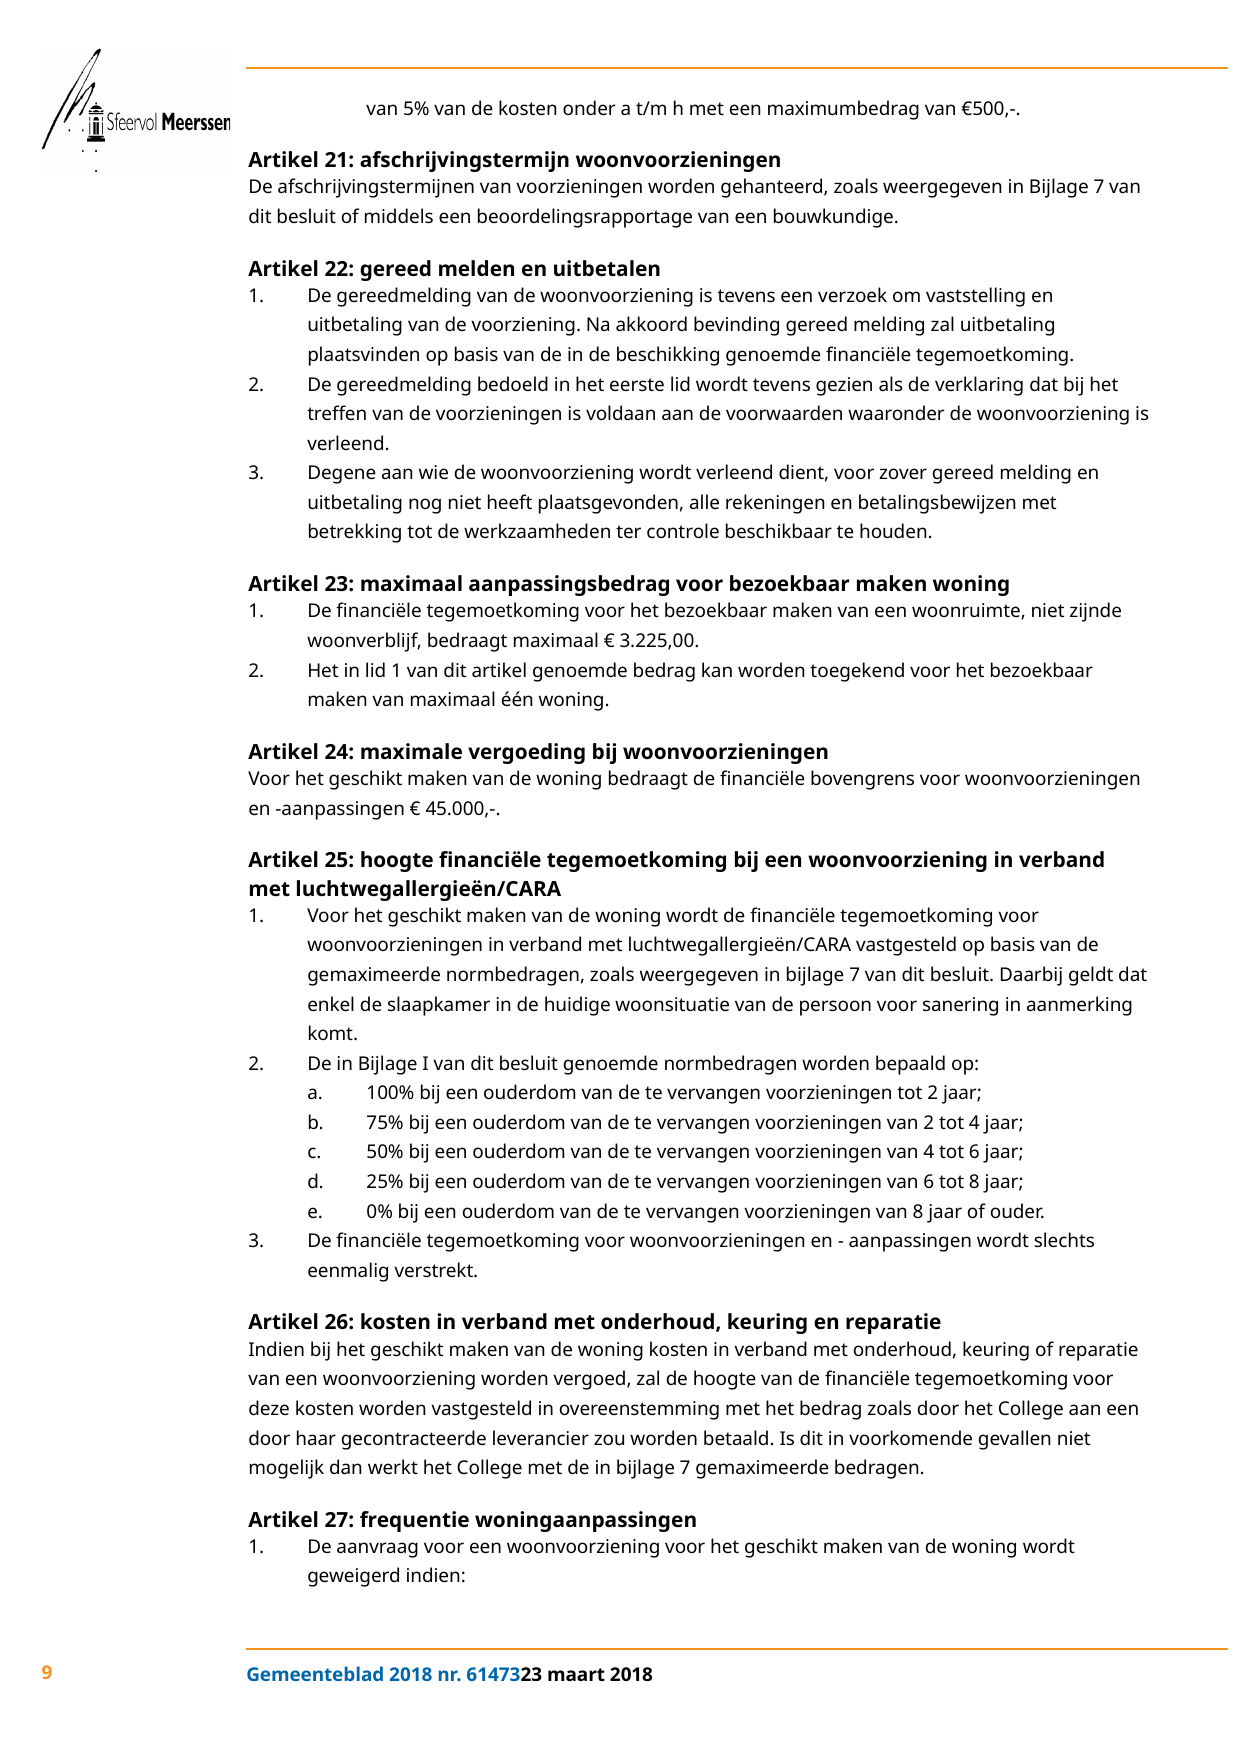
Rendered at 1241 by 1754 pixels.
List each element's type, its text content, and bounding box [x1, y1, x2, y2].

text Artikel 21: afschrijvingstermijn woonvoorzieningen [248, 145, 1152, 174]
list van 5% van de kosten onder a t/m h met een maximumbedrag van €500,-. [307, 95, 1152, 121]
list Het in lid 1 van dit artikel genoemde bedrag kan worden toegekend voor het bezoekbaar maken van maximaal één woning. [248, 657, 1152, 712]
list De aanvraag voor een woonvoorziening voor het geschikt maken van de woning wordt geweigerd indien: [248, 1533, 1152, 1588]
list 50% bij een ouderdom van de te vervangen voorzieningen van 4 tot 6 jaar; [307, 1139, 1152, 1164]
list De gereedmelding bedoeld in het eerste lid wordt tevens gezien als de verklaring dat bij het treffen van de voorzieningen is voldaan aan de voorwaarden waaronder de woonvoorziening is verleend. [248, 371, 1152, 456]
list De financiële tegemoetkoming voor woonvoorzieningen en - aanpassingen wordt slechts eenmalig verstrekt. [248, 1227, 1152, 1283]
list Degene aan wie de woonvoorziening wordt verleend dient, voor zover gereed melding en uitbetaling nog niet heeft plaatsgevonden, alle rekeningen en betalingsbewijzen met betrekking tot de werkzaamheden ter controle beschikbaar te houden. [248, 459, 1152, 544]
list 0% bij een ouderdom van de te vervangen voorzieningen van 8 jaar of ouder. [307, 1198, 1152, 1224]
text De afschrijvingstermijnen van voorzieningen worden gehanteerd, zoals weergegeven in Bijlage 7 van dit besluit of middels een beoordelingsrapportage van een bouwkundige. [248, 174, 1152, 229]
list Voor het geschikt maken van de woning wordt de financiële tegemoetkoming voor woonvoorzieningen in verband met luchtwegallergieën/CARA vastgesteld op basis van de gemaximeerde normbedragen, zoals weergegeven in bijlage 7 van dit besluit. Daarbij geldt dat enkel de slaapkamer in de huidige woonsituatie van de persoon voor sanering in aanmerking komt. [248, 902, 1152, 1046]
text Artikel 27: frequentie woningaanpassingen [248, 1505, 1152, 1533]
text Artikel 22: gereed melden en uitbetalen [248, 254, 1152, 282]
text Voor het geschikt maken van de woning bedraagt de financiële bovengrens voor woonvoorzieningen en -aanpassingen € 45.000,-. [248, 765, 1152, 821]
list 75% bij een ouderdom van de te vervangen voorzieningen van 2 tot 4 jaar; [307, 1109, 1152, 1135]
text Indien bij het geschikt maken van de woning kosten in verband met onderhoud, keuring of reparatie van een woonvoorziening worden vergoed, zal de hoogte van de financiële tegemoetkoming voor deze kosten worden vastgesteld in overeenstemming met het bedrag zoals door het College aan een door haar gecontracteerde leverancier zou worden betaald. Is dit in voorkomende gevallen niet mogelijk dan werkt het College met de in bijlage 7 gemaximeerde bedragen. [248, 1336, 1152, 1480]
text Artikel 24: maximale vergoeding bij woonvoorzieningen [248, 737, 1152, 765]
text Artikel 25: hoogte financiële tegemoetkoming bij een woonvoorziening in verband met luchtwegallergieën/CARA [248, 845, 1152, 902]
list 25% bij een ouderdom van de te vervangen voorzieningen van 6 tot 8 jaar; [307, 1168, 1152, 1194]
list 100% bij een ouderdom van de te vervangen voorzieningen tot 2 jaar; [307, 1079, 1152, 1105]
list De financiële tegemoetkoming voor het bezoekbaar maken van een woonruimte, niet zijnde woonverblijf, bedraagt maximaal € 3.225,00. [248, 598, 1152, 653]
text Artikel 26: kosten in verband met onderhoud, keuring en reparatie [248, 1307, 1152, 1336]
list De in Bijlage I van dit besluit genoemde normbedragen worden bepaald op: [248, 1050, 1152, 1076]
picture [41, 47, 231, 172]
text Artikel 23: maximaal aanpassingsbedrag voor bezoekbaar maken woning [248, 569, 1152, 598]
list De gereedmelding van de woonvoorziening is tevens een verzoek om vaststelling en uitbetaling van de voorziening. Na akkoord bevinding gereed melding zal uitbetaling plaatsvinden op basis van de in de beschikking genoemde financiële tegemoetkoming. [248, 282, 1152, 367]
